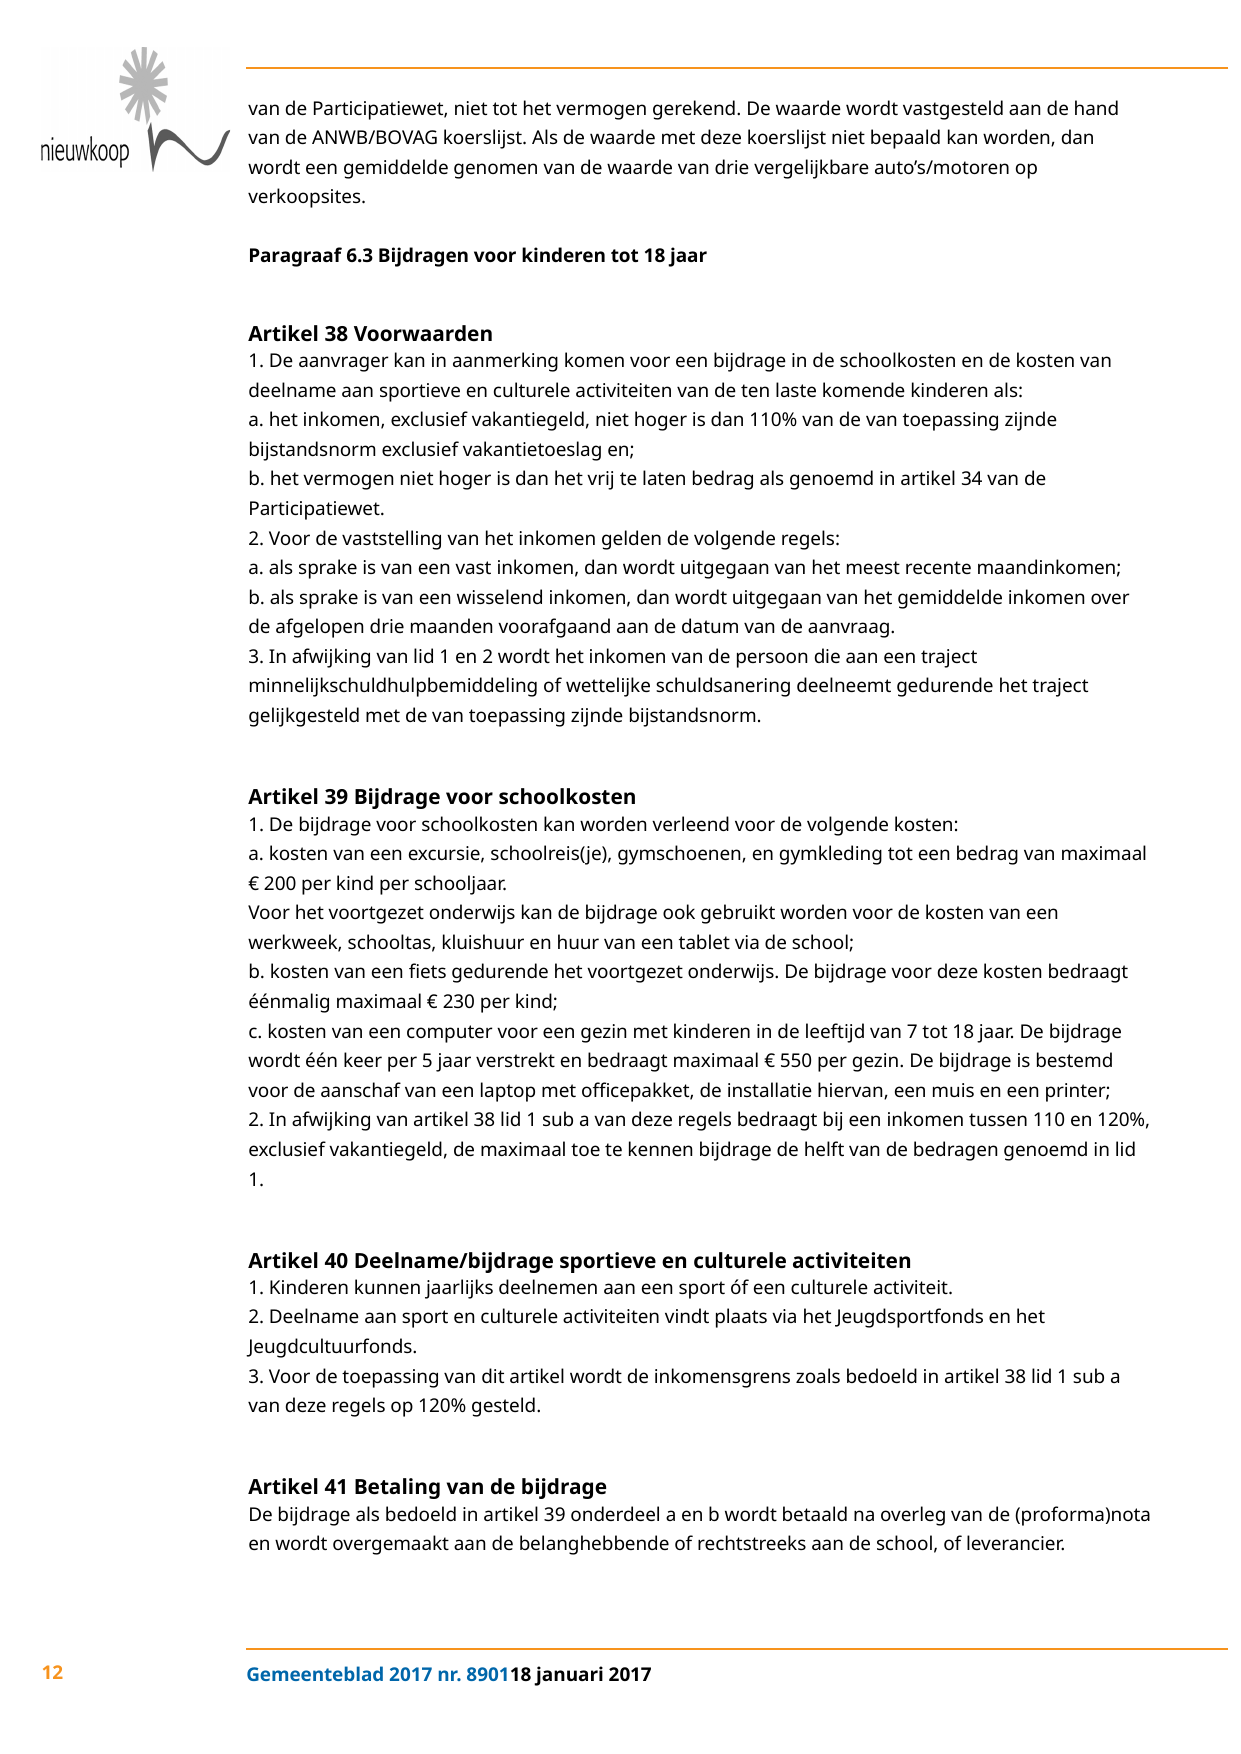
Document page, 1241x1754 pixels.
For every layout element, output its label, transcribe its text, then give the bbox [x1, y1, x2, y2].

text b. het vermogen niet hoger is dan het vrij te laten bedrag als genoemd in artikel 34 van de Participatiewet. [248, 466, 1152, 521]
text Artikel 38 Voorwaarden [248, 319, 1152, 347]
text 2. In afwijking van artikel 38 lid 1 sub a van deze regels bedraagt bij een inkomen tussen 110 en 120%, exclusief vakantiegeld, de maximaal toe te kennen bijdrage de helft van de bedragen genoemd in lid 1. [248, 1107, 1152, 1191]
text Artikel 39 Bijdrage voor schoolkosten [248, 782, 1152, 811]
text 2. Voor de vaststelling van het inkomen gelden de volgende regels: [248, 525, 1152, 551]
text a. als sprake is van een vast inkomen, dan wordt uitgegaan van het meest recente maandinkomen; [248, 554, 1152, 580]
text b. als sprake is van een wisselend inkomen, dan wordt uitgegaan van het gemiddelde inkomen over de afgelopen drie maanden voorafgaand aan de datum van de aanvraag. [248, 584, 1152, 639]
text a. kosten van een excursie, schoolreis(je), gymschoenen, en gymkleding tot een bedrag van maximaal € 200 per kind per schooljaar. [248, 840, 1152, 896]
text Artikel 40 Deelname/bijdrage sportieve en culturele activiteiten [248, 1246, 1152, 1274]
text b. kosten van een fiets gedurende het voortgezet onderwijs. De bijdrage voor deze kosten bedraagt éénmalig maximaal € 230 per kind; [248, 959, 1152, 1014]
text 2. Deelname aan sport en culturele activiteiten vindt plaats via het Jeugdsportfonds en het Jeugdcultuurfonds. [248, 1304, 1152, 1359]
text Artikel 41 Betaling van de bijdrage [248, 1472, 1152, 1501]
text c. kosten van een computer voor een gezin met kinderen in de leeftijd van 7 tot 18 jaar. De bijdrage wordt één keer per 5 jaar verstrekt en bedraagt maximaal € 550 per gezin. De bijdrage is bestemd voor de aanschaf van een laptop met officepakket, de installatie hiervan, een muis en een printer; [248, 1018, 1152, 1103]
text 1. Kinderen kunnen jaarlijks deelnemen aan een sport óf een culturele activiteit. [248, 1274, 1152, 1300]
text Voor het voortgezet onderwijs kan de bijdrage ook gebruikt worden voor de kosten van een werkweek, schooltas, kluishuur en huur van een tablet via de school; [248, 899, 1152, 955]
text 3. Voor de toepassing van dit artikel wordt de inkomensgrens zoals bedoeld in artikel 38 lid 1 sub a van deze regels op 120% gesteld. [248, 1363, 1152, 1418]
text 1. De bijdrage voor schoolkosten kan worden verleend voor de volgende kosten: [248, 811, 1152, 836]
text 1. De aanvrager kan in aanmerking komen voor een bijdrage in de schoolkosten en de kosten van deelname aan sportieve en culturele activiteiten van de ten laste komende kinderen als: [248, 347, 1152, 403]
text van de Participatiewet, niet tot het vermogen gerekend. De waarde wordt vastgesteld aan de hand van de ANWB/BOVAG koerslijst. Als de waarde met deze koerslijst niet bepaald kan worden, dan wordt een gemiddelde genomen van de waarde van drie vergelijkbare auto’s/motoren op verkoopsites. [248, 95, 1152, 209]
text Paragraaf 6.3 Bijdragen voor kinderen tot 18 jaar [248, 243, 1152, 268]
text De bijdrage als bedoeld in artikel 39 onderdeel a en b wordt betaald na overleg van de (proforma)nota en wordt overgemaakt aan de belanghebbende of rechtstreeks aan de school, of leverancier. [248, 1501, 1152, 1556]
picture [41, 47, 231, 172]
text a. het inkomen, exclusief vakantiegeld, niet hoger is dan 110% van de van toepassing zijnde bijstandsnorm exclusief vakantietoeslag en; [248, 406, 1152, 462]
text 3. In afwijking van lid 1 en 2 wordt het inkomen van de persoon die aan een traject minnelijkschuldhulpbemiddeling of wettelijke schuldsanering deelneemt gedurende het traject gelijkgesteld met de van toepassing zijnde bijstandsnorm. [248, 643, 1152, 728]
